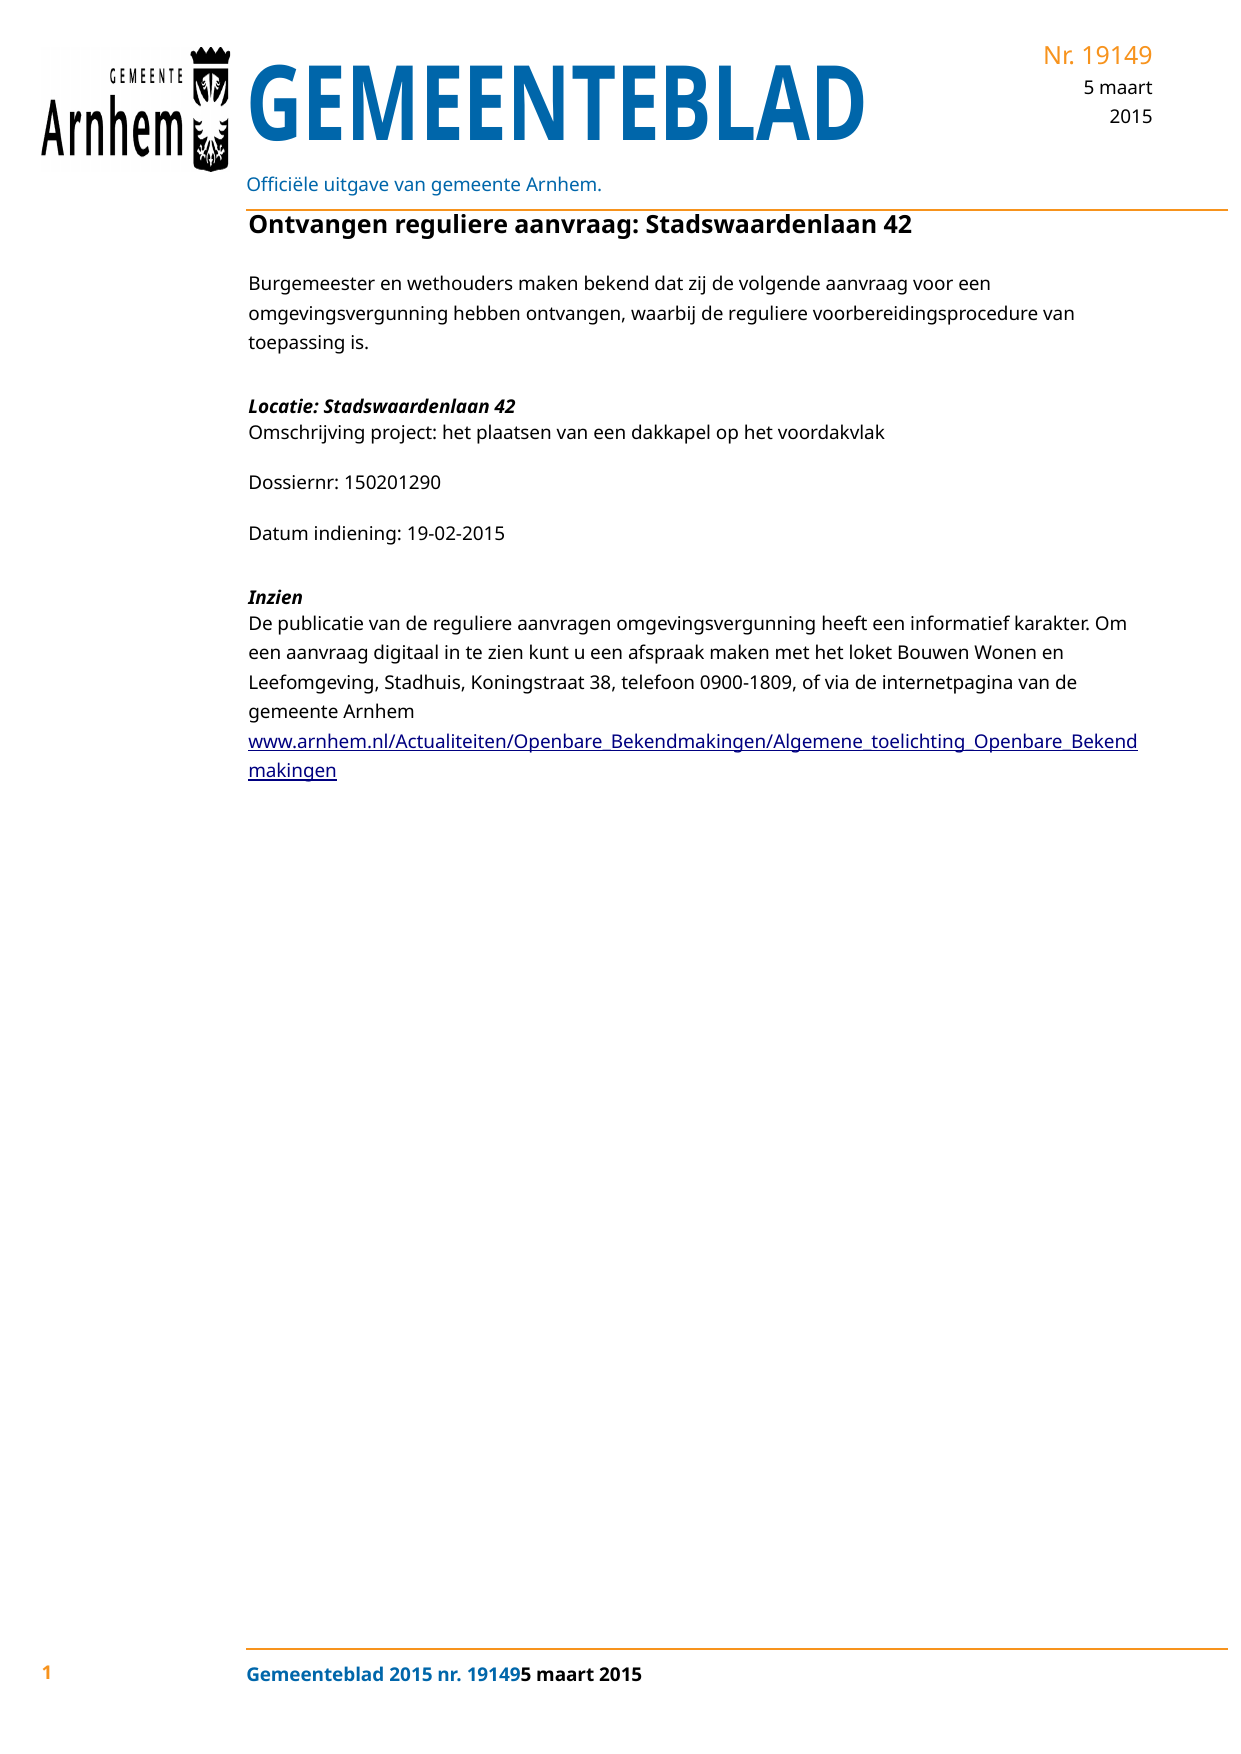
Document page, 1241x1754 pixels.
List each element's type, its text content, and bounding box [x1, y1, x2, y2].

picture [41, 47, 231, 172]
text Locatie: Stadswaardenlaan 42 [248, 393, 1152, 419]
text De publicatie van de reguliere aanvragen omgevingsvergunning heeft een informatief karakter. Om een aanvraag digitaal in te zien kunt u een afspraak maken met het loket Bouwen Wonen en Leefomgeving, Stadhuis, Koningstraat 38, telefoon 0900-1809, of via de internetpagina van de gemeente Arnhem www.arnhem.nl/Actualiteiten/Openbare_Bekendmakingen/Algemene_toelichting_Openbare_Bekendmakingen [248, 610, 1152, 783]
text Inzien [248, 584, 1152, 610]
text Datum indiening: 19-02-2015 [248, 520, 1152, 546]
text Dossiernr: 150201290 [248, 469, 1152, 495]
text Ontvangen reguliere aanvraag: Stadswaardenlaan 42 [248, 211, 1152, 241]
text Omschrijving project: het plaatsen van een dakkapel op het voordakvlak [248, 419, 1152, 445]
text Burgemeester en wethouders maken bekend dat zij de volgende aanvraag voor een omgevingsvergunning hebben ontvangen, waarbij de reguliere voorbereidingsprocedure van toepassing is. [248, 270, 1152, 355]
